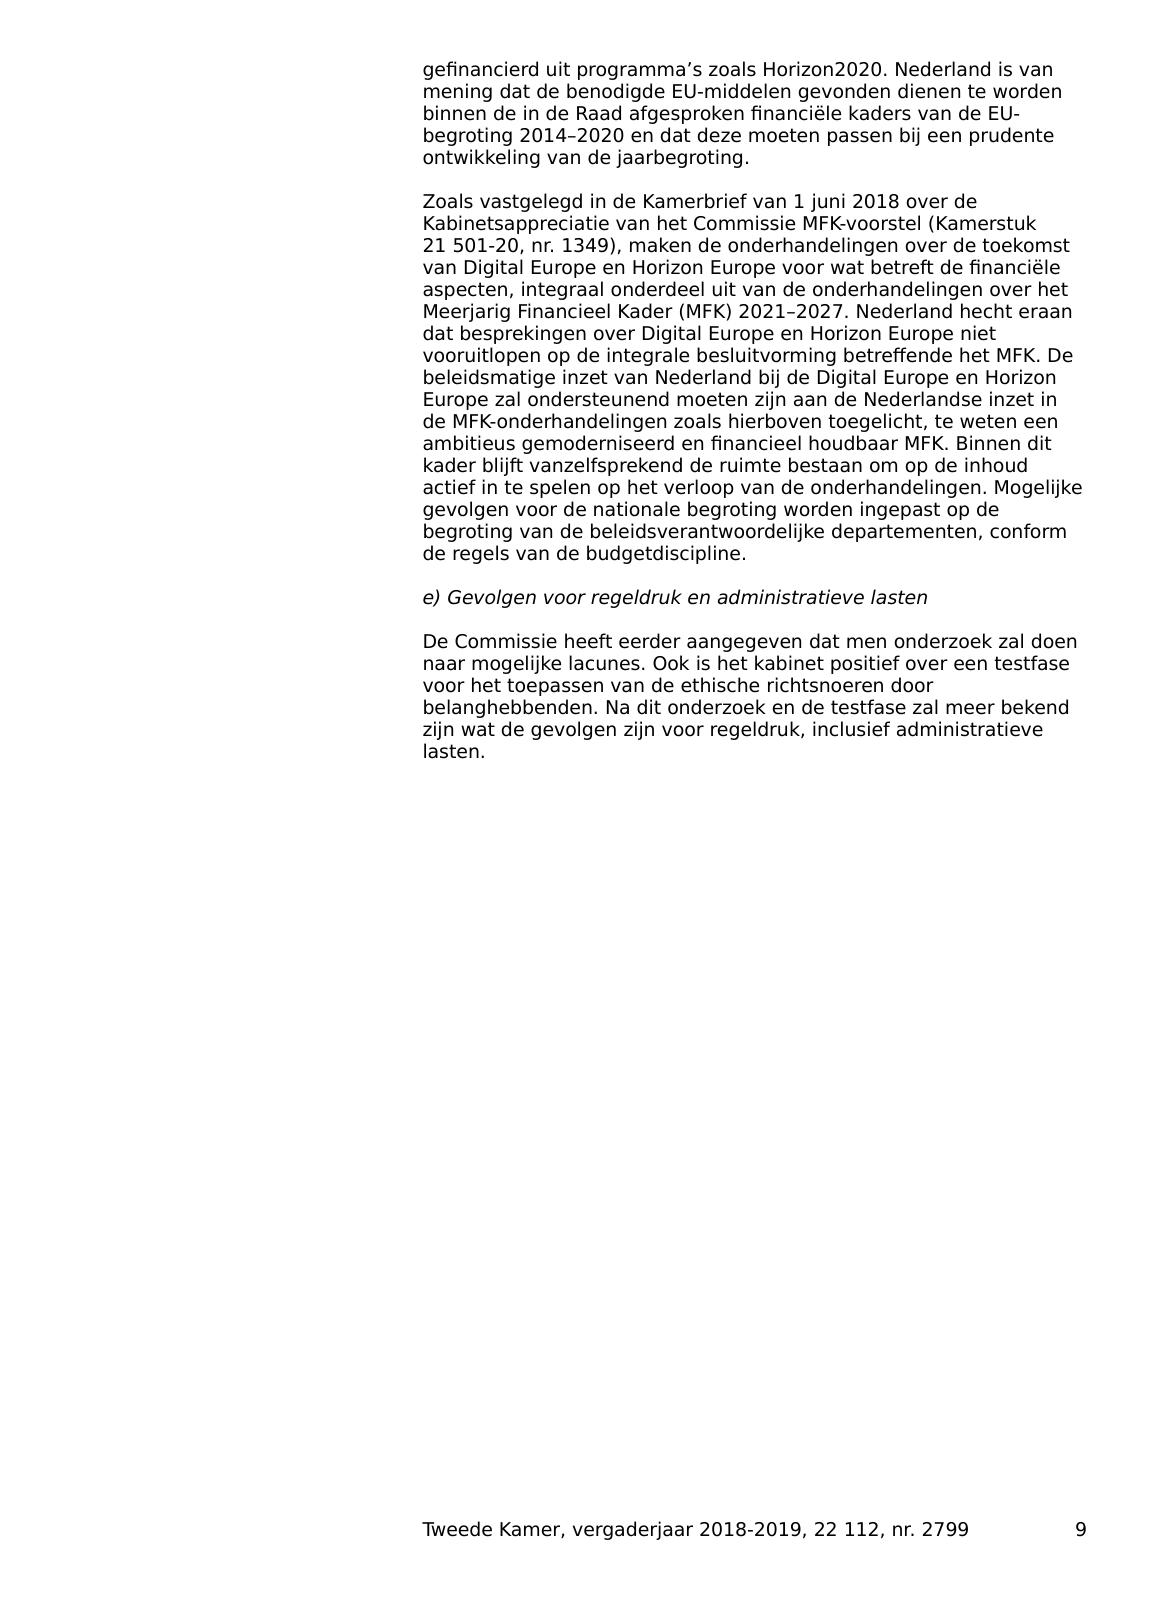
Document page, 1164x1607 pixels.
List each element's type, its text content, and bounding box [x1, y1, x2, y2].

subtitle e) Gevolgen voor regeldruk en administratieve lasten [422, 587, 1087, 609]
text De Commissie heeft eerder aangegeven dat men onderzoek zal doen naar mogelijke lacunes. Ook is het kabinet positief over een testfase voor het toepassen van de ethische richtsnoeren door belanghebbenden. Na dit onderzoek en de testfase zal meer bekend zijn wat de gevolgen zijn voor regeldruk, inclusief administratieve lasten. [422, 631, 1087, 763]
text gefinancierd uit programma’s zoals Horizon2020. Nederland is van mening dat de benodigde EU-middelen gevonden dienen te worden binnen de in de Raad afgesproken financiële kaders van de EU-begroting 2014–2020 en dat deze moeten passen bij een prudente ontwikkeling van de jaarbegroting. [422, 59, 1087, 169]
text Zoals vastgelegd in de Kamerbrief van 1 juni 2018 over de Kabinetsappreciatie van het Commissie MFK-voorstel (Kamerstuk 21 501-20, nr. 1349), maken de onderhandelingen over de toekomst van Digital Europe en Horizon Europe voor wat betreft de financiële aspecten, integraal onderdeel uit van de onderhandelingen over het Meerjarig Financieel Kader (MFK) 2021–2027. Nederland hecht eraan dat besprekingen over Digital Europe en Horizon Europe niet vooruitlopen op de integrale besluitvorming betreffende het MFK. De beleidsmatige inzet van Nederland bij de Digital Europe en Horizon Europe zal ondersteunend moeten zijn aan de Nederlandse inzet in de MFK-onderhandelingen zoals hierboven toegelicht, te weten een ambitieus gemoderniseerd en financieel houdbaar MFK. Binnen dit kader blijft vanzelfsprekend de ruimte bestaan om op de inhoud actief in te spelen op het verloop van de onderhandelingen. Mogelijke gevolgen voor de nationale begroting worden ingepast op de begroting van de beleidsverantwoordelijke departementen, conform de regels van de budgetdiscipline. [422, 191, 1087, 565]
